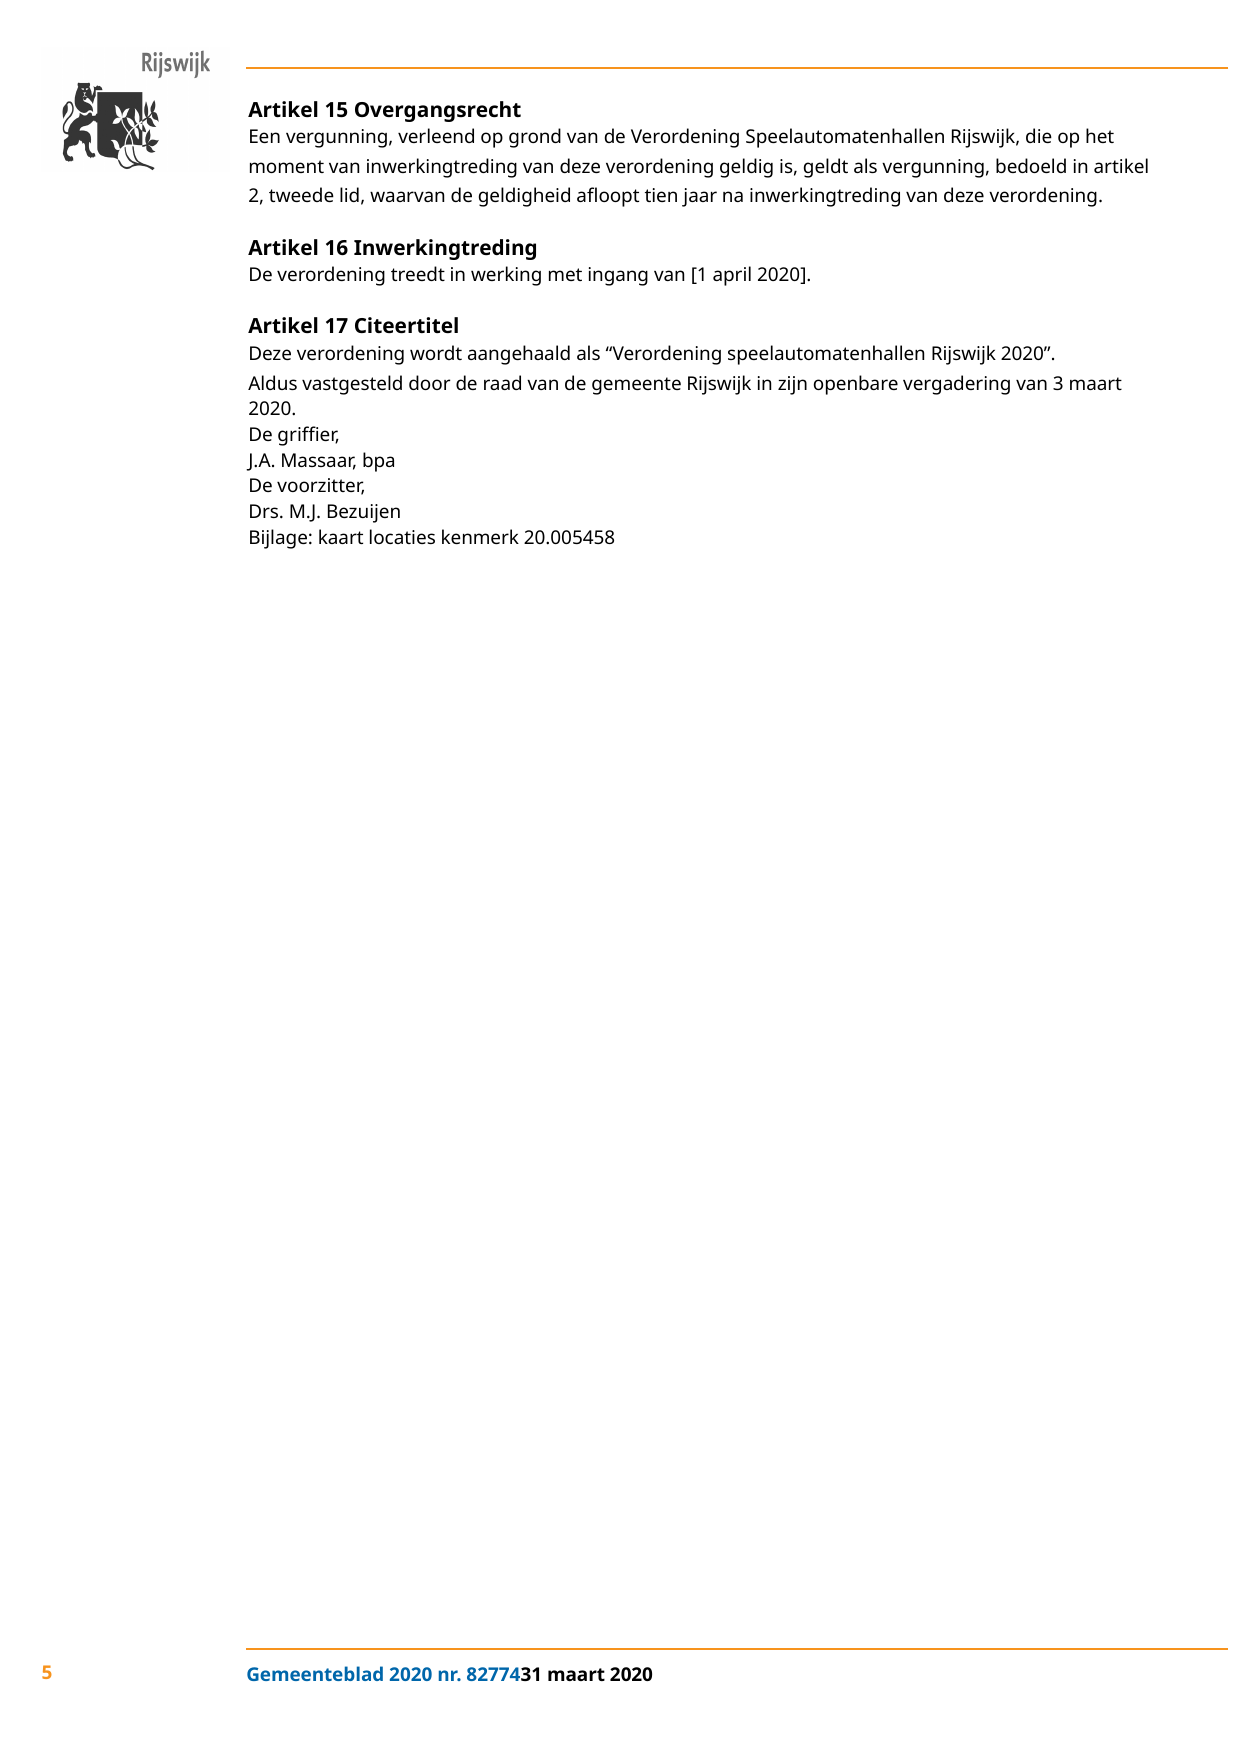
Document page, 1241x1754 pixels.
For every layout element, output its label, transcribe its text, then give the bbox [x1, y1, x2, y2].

text Drs. M.J. Bezuijen [248, 498, 1152, 524]
picture [41, 47, 231, 172]
text De voorzitter, [248, 473, 1152, 498]
text Een vergunning, verleend op grond van de Verordening Speelautomatenhallen Rijswijk, die op het moment van inwerkingtreding van deze verordening geldig is, geldt als vergunning, bedoeld in artikel 2, tweede lid, waarvan de geldigheid afloopt tien jaar na inwerkingtreding van deze verordening. [248, 123, 1152, 208]
text J.A. Massaar, bpa [248, 447, 1152, 473]
text Aldus vastgesteld door de raad van de gemeente Rijswijk in zijn openbare vergadering van 3 maart 2020. [248, 370, 1152, 421]
text Deze verordening wordt aangehaald als “Verordening speelautomatenhallen Rijswijk 2020”. [248, 340, 1152, 366]
text De griffier, [248, 421, 1152, 447]
text Artikel 16 Inwerkingtreding [248, 233, 1152, 261]
text Artikel 17 Citeertitel [248, 312, 1152, 340]
text De verordening treedt in werking met ingang van [1 april 2020]. [248, 261, 1152, 287]
text Artikel 15 Overgangsrecht [248, 95, 1152, 123]
text Bijlage: kaart locaties kenmerk 20.005458 [248, 524, 1152, 550]
